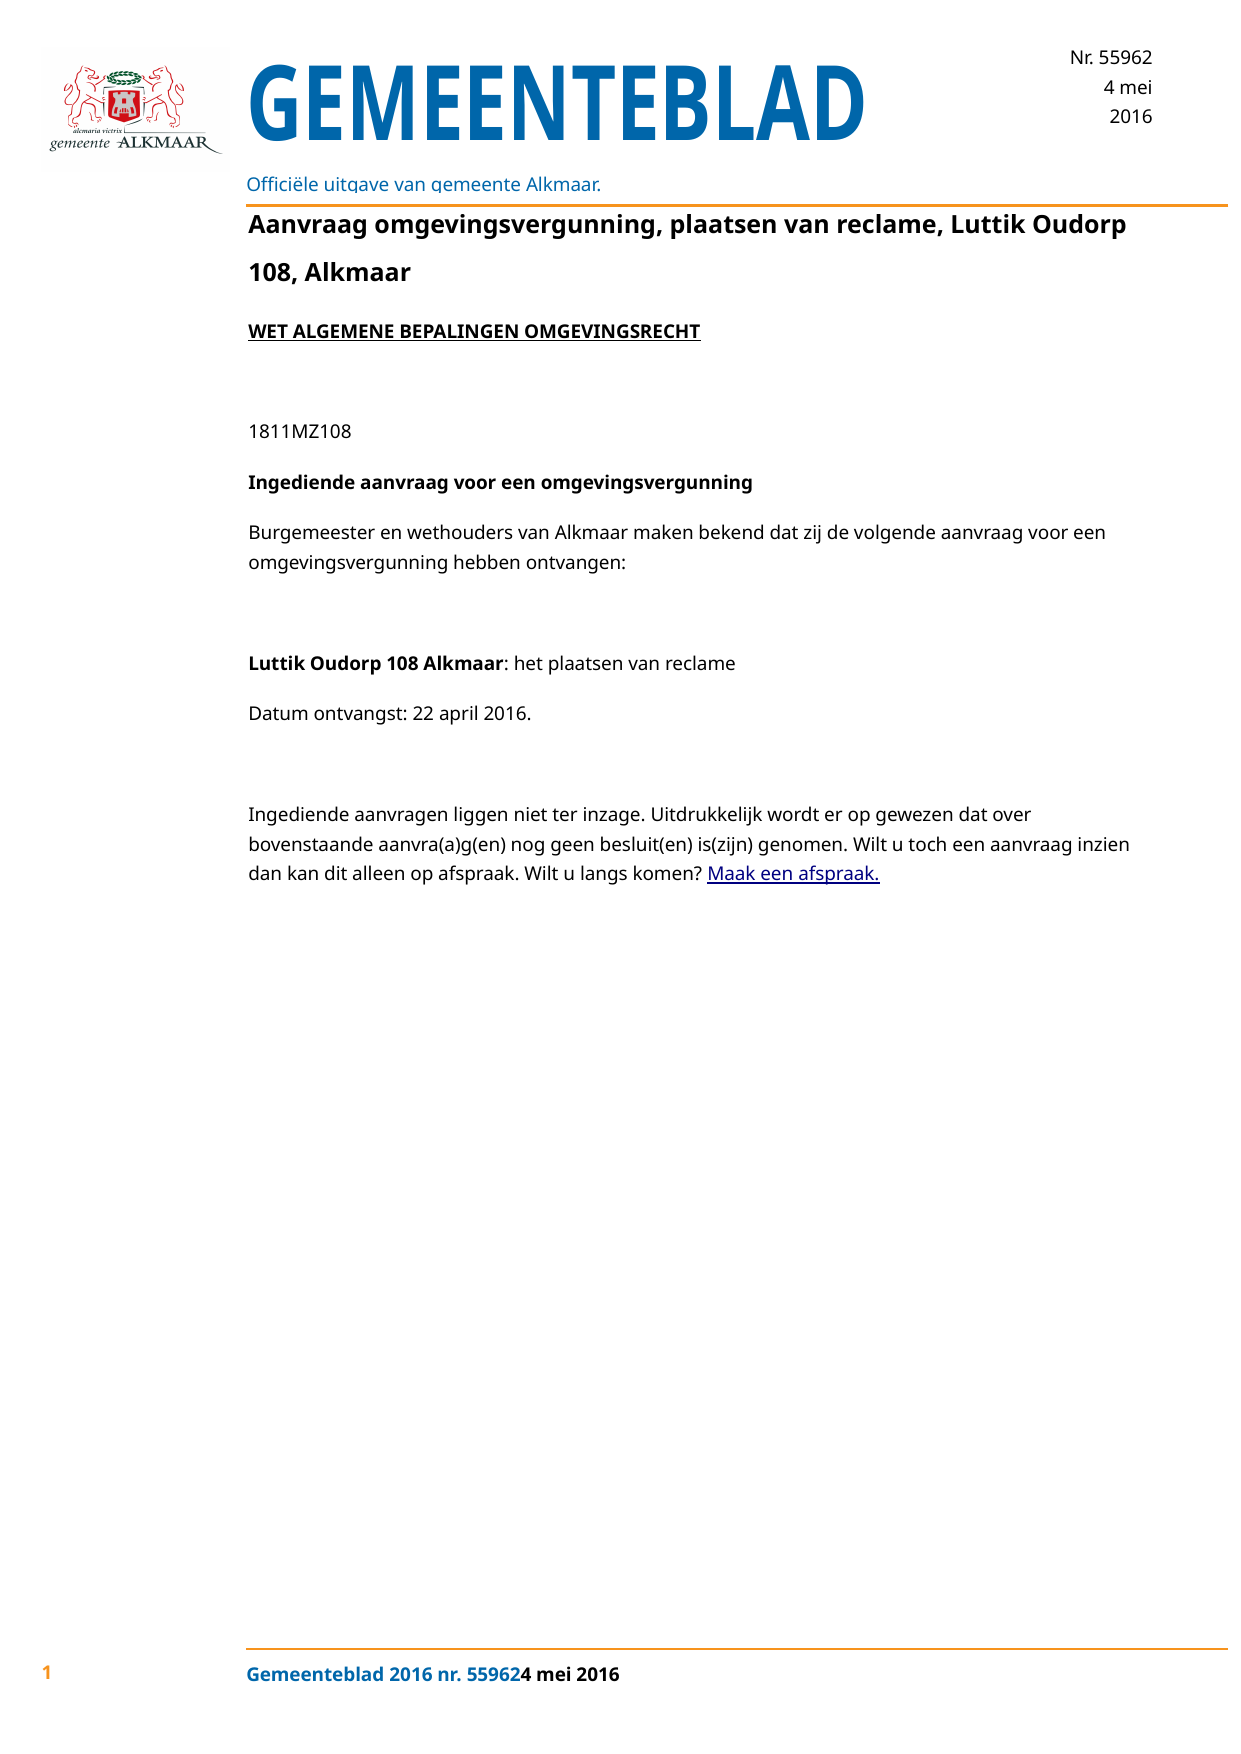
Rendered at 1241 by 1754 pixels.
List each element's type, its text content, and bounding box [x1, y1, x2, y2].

text WET ALGEMENE BEPALINGEN OMGEVINGSRECHT [248, 318, 1152, 344]
text Luttik Oudorp 108 Alkmaar: het plaatsen van reclame [248, 650, 1152, 676]
text Ingediende aanvraag voor een omgevingsvergunning [248, 469, 1152, 495]
text Ingediende aanvragen liggen niet ter inzage. Uitdrukkelijk wordt er op gewezen dat over bovenstaande aanvra(a)g(en) nog geen besluit(en) is(zijn) genomen. Wilt u toch een aanvraag inzien dan kan dit alleen op afspraak. Wilt u langs komen? Maak een afspraak. [248, 801, 1152, 886]
text 1811MZ108 [248, 419, 1152, 444]
text Burgemeester en wethouders van Alkmaar maken bekend dat zij de volgende aanvraag voor een omgevingsvergunning hebben ontvangen: [248, 519, 1152, 575]
picture [41, 47, 231, 172]
text Aanvraag omgevingsvergunning, plaatsen van reclame, Luttik Oudorp 108, Alkmaar [248, 207, 1152, 288]
text Datum ontvangst: 22 april 2016. [248, 700, 1152, 726]
